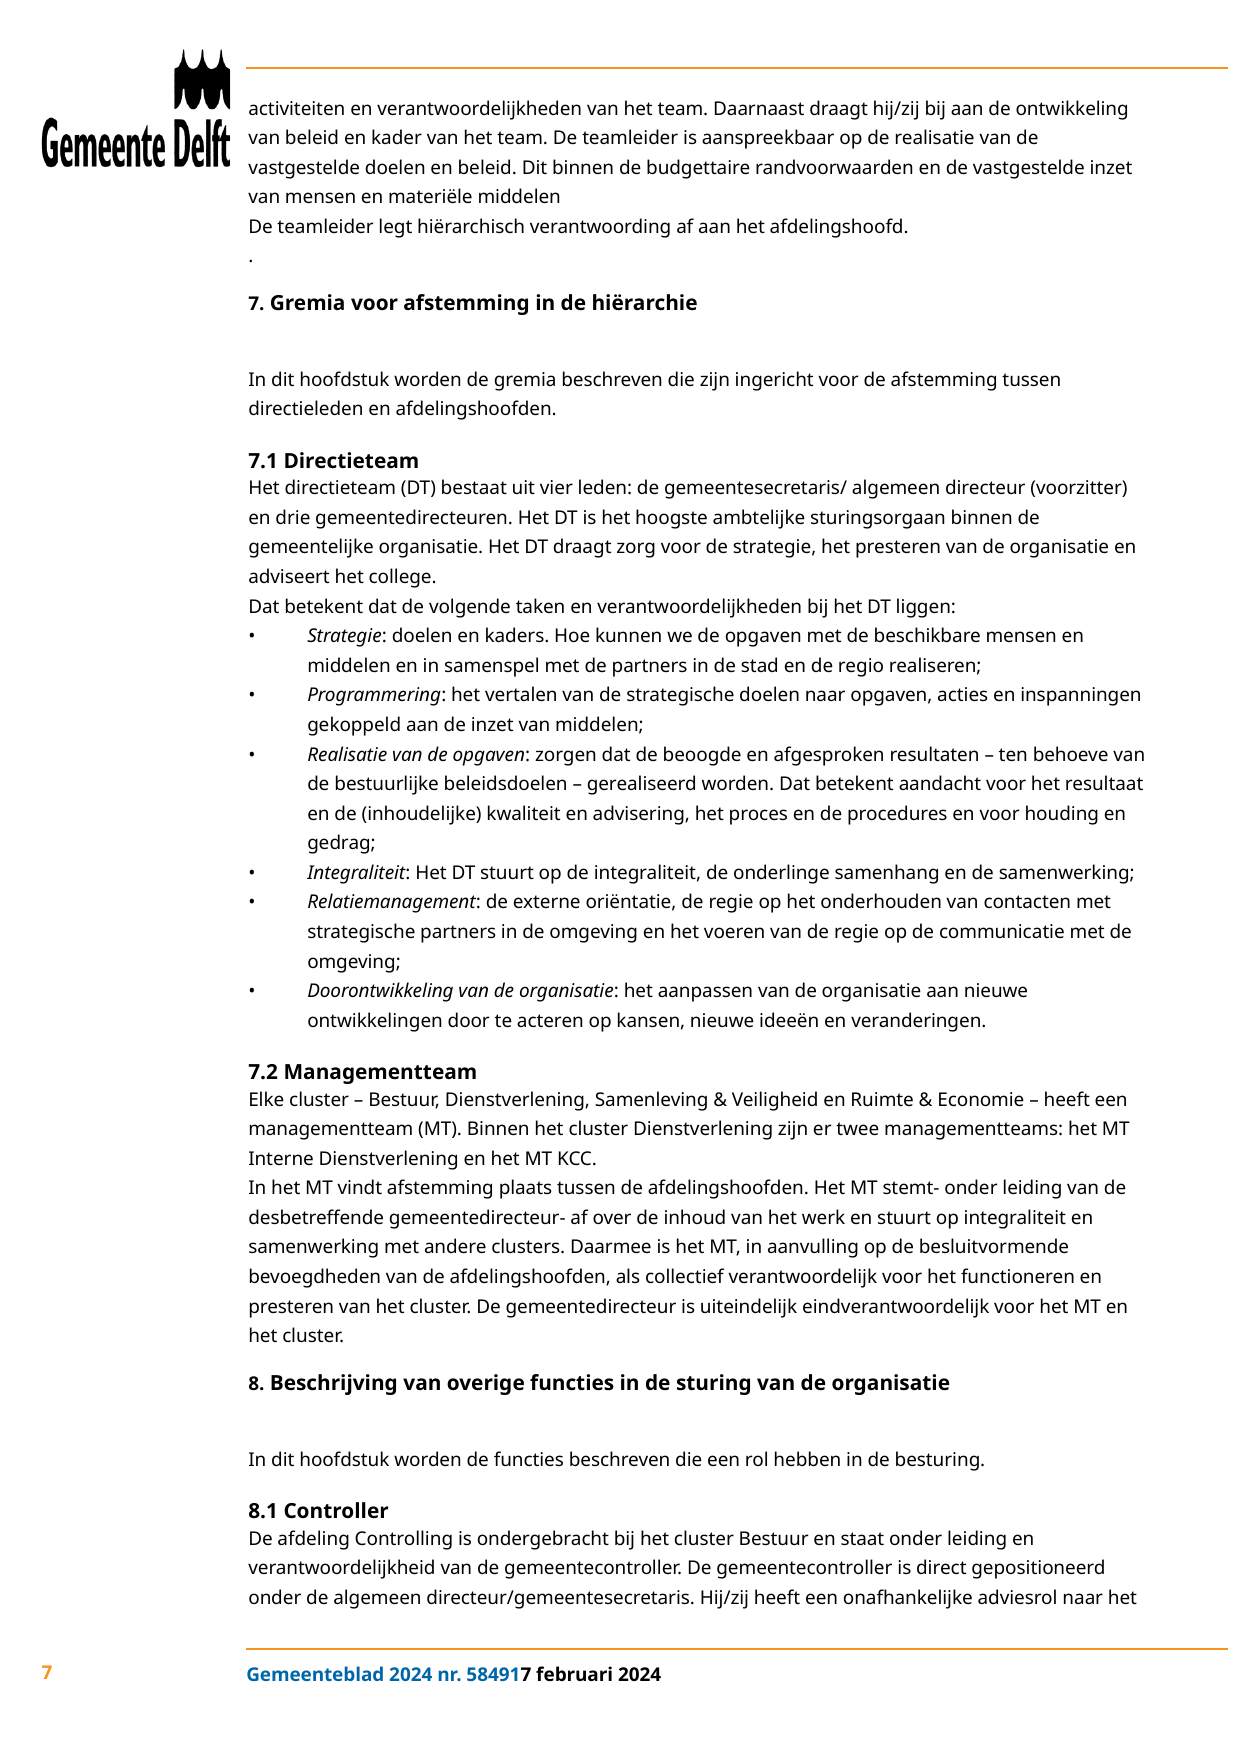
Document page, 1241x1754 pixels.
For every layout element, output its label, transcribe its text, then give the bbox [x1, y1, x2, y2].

list Relatiemanagement: de externe oriëntatie, de regie op het onderhouden van contacten met strategische partners in de omgeving en het voeren van de regie op de communicatie met de omgeving; [248, 889, 1152, 973]
list Realisatie van de opgaven: zorgen dat de beoogde en afgesproken resultaten – ten behoeve van de bestuurlijke beleidsdoelen – gerealiseerd worden. Dat betekent aandacht voor het resultaat en de (inhoudelijke) kwaliteit en advisering, het proces en de procedures en voor houding en gedrag; [248, 741, 1152, 855]
list Programmering: het vertalen van de strategische doelen naar opgaven, acties en inspanningen gekoppeld aan de inzet van middelen; [248, 682, 1152, 737]
text . [248, 243, 1152, 268]
text 7. Gremia voor afstemming in de hiërarchie [248, 288, 1152, 317]
list Integraliteit: Het DT stuurt op de integraliteit, de onderlinge samenhang en de samenwerking; [248, 859, 1152, 885]
text In het MT vindt afstemming plaats tussen de afdelingshoofden. Het MT stemt- onder leiding van de desbetreffende gemeentedirecteur- af over de inhoud van het werk en stuurt op integraliteit en samenwerking met andere clusters. Daarmee is het MT, in aanvulling op de besluitvormende bevoegdheden van de afdelingshoofden, als collectief verantwoordelijk voor het functioneren en presteren van het cluster. De gemeentedirecteur is uiteindelijk eindverantwoordelijk voor het MT en het cluster. [248, 1174, 1152, 1348]
text activiteiten en verantwoordelijkheden van het team. Daarnaast draagt hij/zij bij aan de ontwikkeling van beleid en kader van het team. De teamleider is aanspreekbaar op de realisatie van de vastgestelde doelen en beleid. Dit binnen de budgettaire randvoorwaarden en de vastgestelde inzet van mensen en materiële middelen [248, 95, 1152, 209]
text 8. Beschrijving van overige functies in de sturing van de organisatie [248, 1368, 1152, 1397]
text 8.1 Controller [248, 1496, 1152, 1525]
list Strategie: doelen en kaders. Hoe kunnen we de opgaven met de beschikbare mensen en middelen en in samenspel met de partners in de stad en de regio realiseren; [248, 622, 1152, 678]
text De afdeling Controlling is ondergebracht bij het cluster Bestuur en staat onder leiding en verantwoordelijkheid van de gemeentecontroller. De gemeentecontroller is direct gepositioneerd onder de algemeen directeur/gemeentesecretaris. Hij/zij heeft een onafhankelijke adviesrol naar het [248, 1525, 1152, 1609]
text 7.2 Managementteam [248, 1057, 1152, 1086]
text Het directieteam (DT) bestaat uit vier leden: de gemeentesecretaris/ algemeen directeur (voorzitter) en drie gemeentedirecteuren. Het DT is het hoogste ambtelijke sturingsorgaan binnen de gemeentelijke organisatie. Het DT draagt zorg voor de strategie, het presteren van de organisatie en adviseert het college. [248, 474, 1152, 589]
text 7.1 Directieteam [248, 446, 1152, 474]
text In dit hoofdstuk worden de functies beschreven die een rol hebben in de besturing. [248, 1446, 1152, 1472]
list Doorontwikkeling van de organisatie: het aanpassen van de organisatie aan nieuwe ontwikkelingen door te acteren op kansen, nieuwe ideeën en veranderingen. [248, 977, 1152, 1033]
text Dat betekent dat de volgende taken en verantwoordelijkheden bij het DT liggen: [248, 593, 1152, 618]
text Elke cluster – Bestuur, Dienstverlening, Samenleving & Veiligheid en Ruimte & Economie – heeft een managementteam (MT). Binnen het cluster Dienstverlening zijn er twee managementteams: het MT Interne Dienstverlening en het MT KCC. [248, 1086, 1152, 1171]
picture [41, 47, 231, 172]
text In dit hoofdstuk worden de gremia beschreven die zijn ingericht voor de afstemming tussen directieleden en afdelingshoofden. [248, 366, 1152, 421]
text De teamleider legt hiërarchisch verantwoording af aan het afdelingshoofd. [248, 213, 1152, 239]
